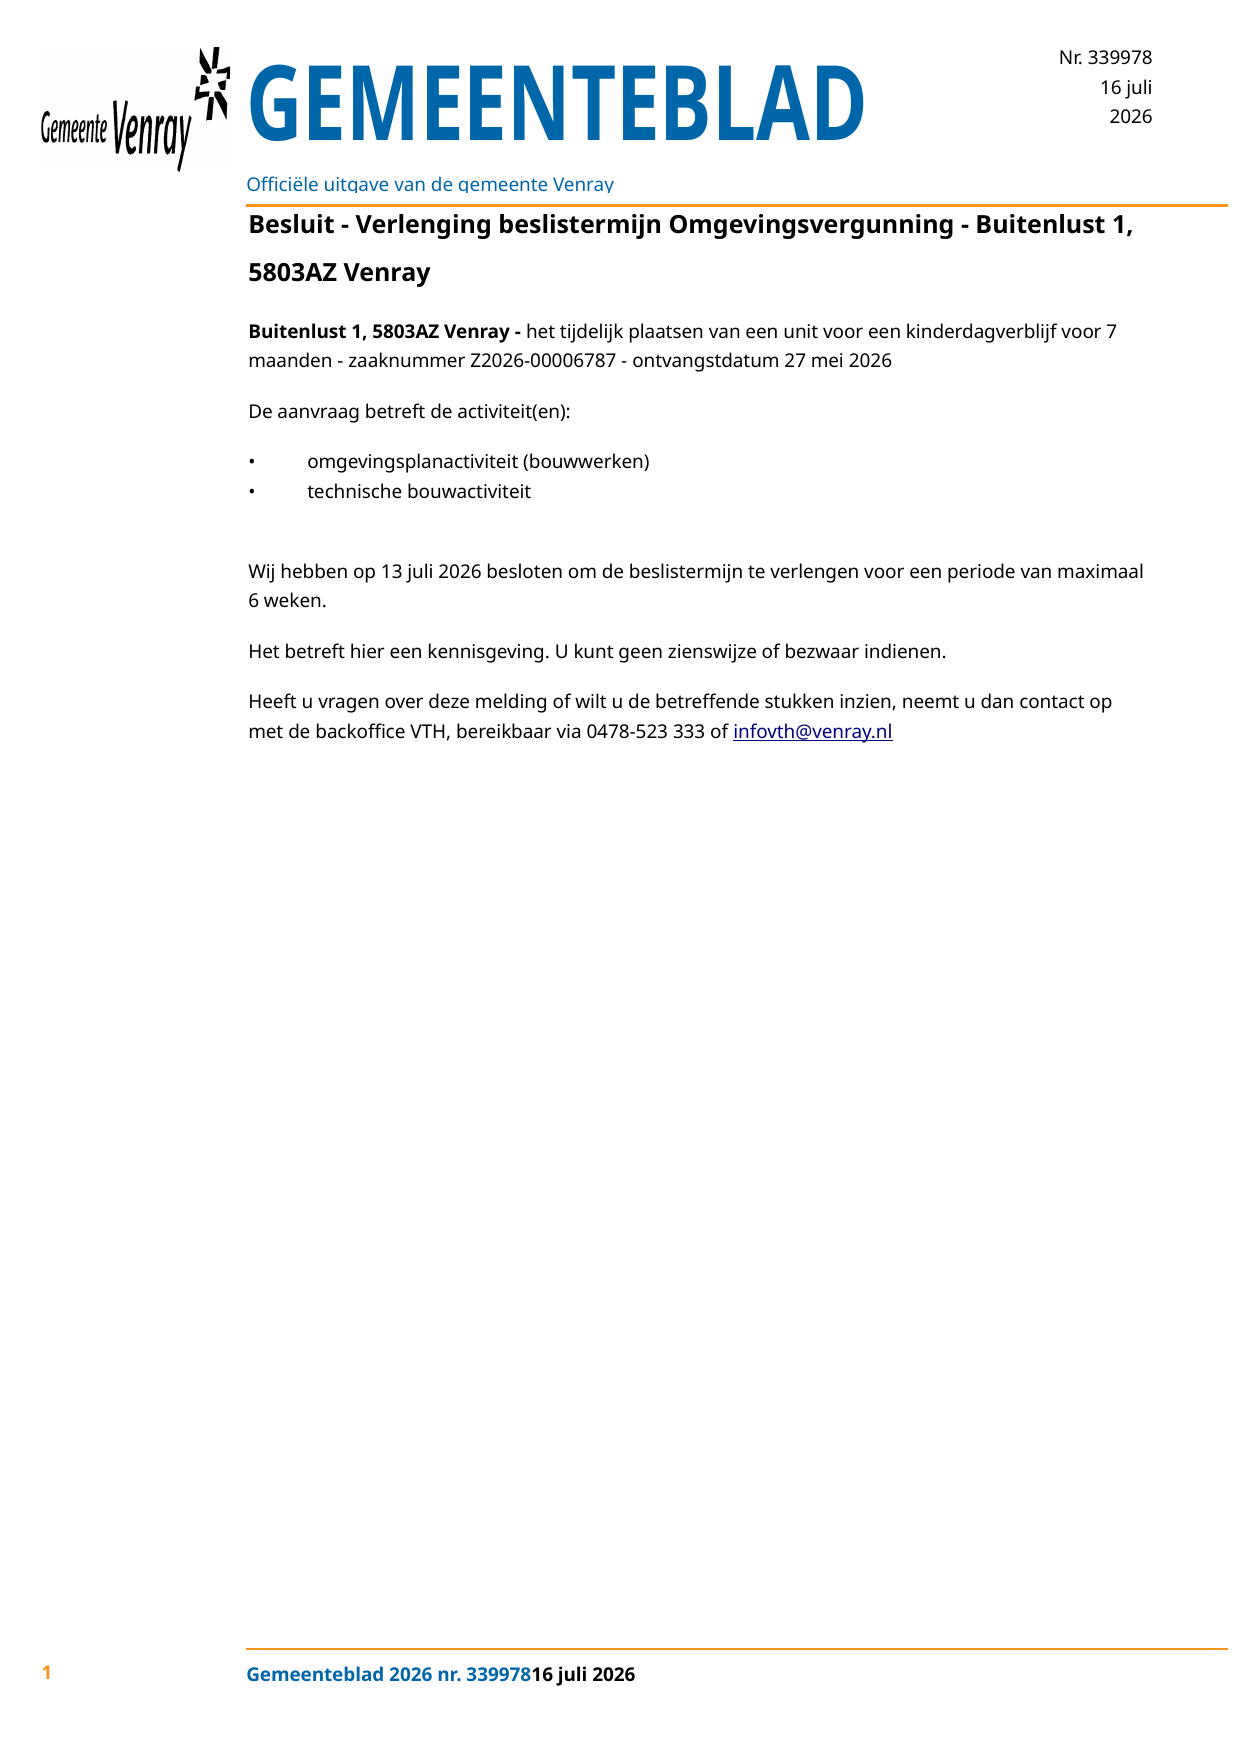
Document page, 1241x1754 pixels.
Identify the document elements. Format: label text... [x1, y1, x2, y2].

text Besluit - Verlenging beslistermijn Omgevingsvergunning - Buitenlust 1, 5803AZ Venray [248, 207, 1152, 288]
list technische bouwactiviteit [248, 478, 1152, 504]
picture [41, 47, 231, 172]
text Buitenlust 1, 5803AZ Venray - het tijdelijk plaatsen van een unit voor een kinderdagverblijf voor 7 maanden - zaaknummer Z2026-00006787 - ontvangstdatum 27 mei 2026 [248, 318, 1152, 373]
text Heeft u vragen over deze melding of wilt u de betreffende stukken inzien, neemt u dan contact op met de backoffice VTH, bereikbaar via 0478-523 333 of infovth@venray.nl [248, 688, 1152, 744]
text Wij hebben op 13 juli 2026 besloten om de beslistermijn te verlengen voor een periode van maximaal 6 weken. [248, 558, 1152, 613]
list omgevingsplanactiviteit (bouwwerken) [248, 448, 1152, 474]
text De aanvraag betreft de activiteit(en): [248, 398, 1152, 424]
text Het betreft hier een kennisgeving. U kunt geen zienswijze of bezwaar indienen. [248, 638, 1152, 664]
